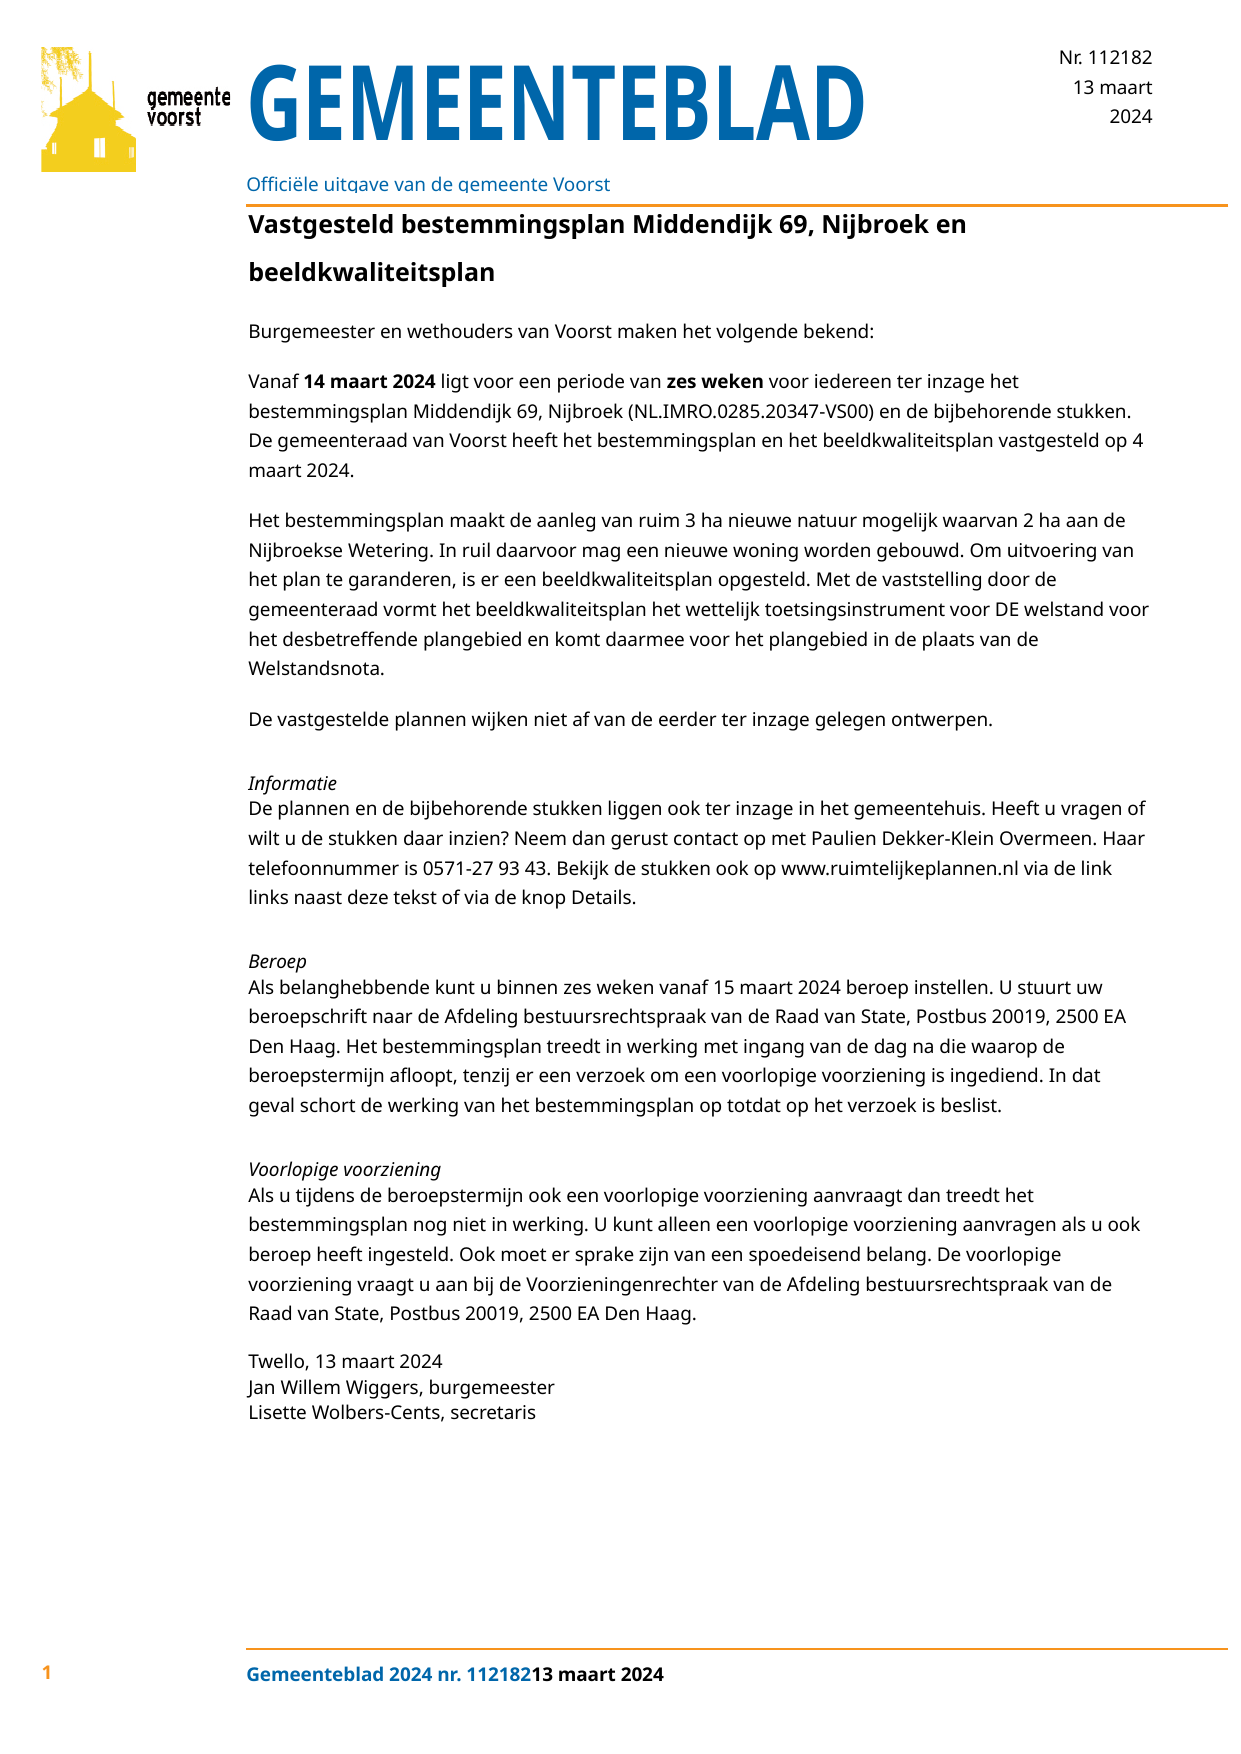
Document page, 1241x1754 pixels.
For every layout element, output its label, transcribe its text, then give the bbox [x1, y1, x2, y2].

text Vanaf 14 maart 2024 ligt voor een periode van zes weken voor iedereen ter inzage het bestemmingsplan Middendijk 69, Nijbroek (NL.IMRO.0285.20347-VS00) en de bijbehorende stukken. De gemeenteraad van Voorst heeft het bestemmingsplan en het beeldkwaliteitsplan vastgesteld op 4 maart 2024. [248, 368, 1152, 483]
text Beroep [248, 948, 1152, 974]
picture [41, 47, 231, 172]
text Twello, 13 maart 2024 [248, 1348, 1152, 1374]
text Informatie [248, 770, 1152, 796]
text Het bestemmingsplan maakt de aanleg van ruim 3 ha nieuwe natuur mogelijk waarvan 2 ha aan de Nijbroekse Wetering. In ruil daarvoor mag een nieuwe woning worden gebouwd. Om uitvoering van het plan te garanderen, is er een beeldkwaliteitsplan opgesteld. Met de vaststelling door de gemeenteraad vormt het beeldkwaliteitsplan het wettelijk toetsingsinstrument voor DE welstand voor het desbetreffende plangebied en komt daarmee voor het plangebied in de plaats van de Welstandsnota. [248, 507, 1152, 681]
text Als u tijdens de beroepstermijn ook een voorlopige voorziening aanvraagt dan treedt het bestemmingsplan nog niet in werking. U kunt alleen een voorlopige voorziening aanvragen als u ook beroep heeft ingesteld. Ook moet er sprake zijn van een spoedeisend belang. De voorlopige voorziening vraagt u aan bij de Voorzieningenrechter van de Afdeling bestuursrechtspraak van de Raad van State, Postbus 20019, 2500 EA Den Haag. [248, 1182, 1152, 1326]
text Als belanghebbende kunt u binnen zes weken vanaf 15 maart 2024 beroep instellen. U stuurt uw beroepschrift naar de Afdeling bestuursrechtspraak van de Raad van State, Postbus 20019, 2500 EA Den Haag. Het bestemmingsplan treedt in werking met ingang van de dag na die waarop de beroepstermijn afloopt, tenzij er een verzoek om een voorlopige voorziening is ingediend. In dat geval schort de werking van het bestemmingsplan op totdat op het verzoek is beslist. [248, 974, 1152, 1118]
text Vastgesteld bestemmingsplan Middendijk 69, Nijbroek en beeldkwaliteitsplan [248, 207, 1152, 288]
text Lisette Wolbers-Cents, secretaris [248, 1399, 1152, 1425]
text Burgemeester en wethouders van Voorst maken het volgende bekend: [248, 318, 1152, 344]
text Jan Willem Wiggers, burgemeester [248, 1374, 1152, 1399]
text De vastgestelde plannen wijken niet af van de eerder ter inzage gelegen ontwerpen. [248, 706, 1152, 732]
text De plannen en de bijbehorende stukken liggen ook ter inzage in het gemeentehuis. Heeft u vragen of wilt u de stukken daar inzien? Neem dan gerust contact op met Paulien Dekker-Klein Overmeen. Haar telefoonnummer is 0571-27 93 43. Bekijk de stukken ook op www.ruimtelijkeplannen.nl via de link links naast deze tekst of via de knop Details. [248, 796, 1152, 910]
text Voorlopige voorziening [248, 1156, 1152, 1182]
